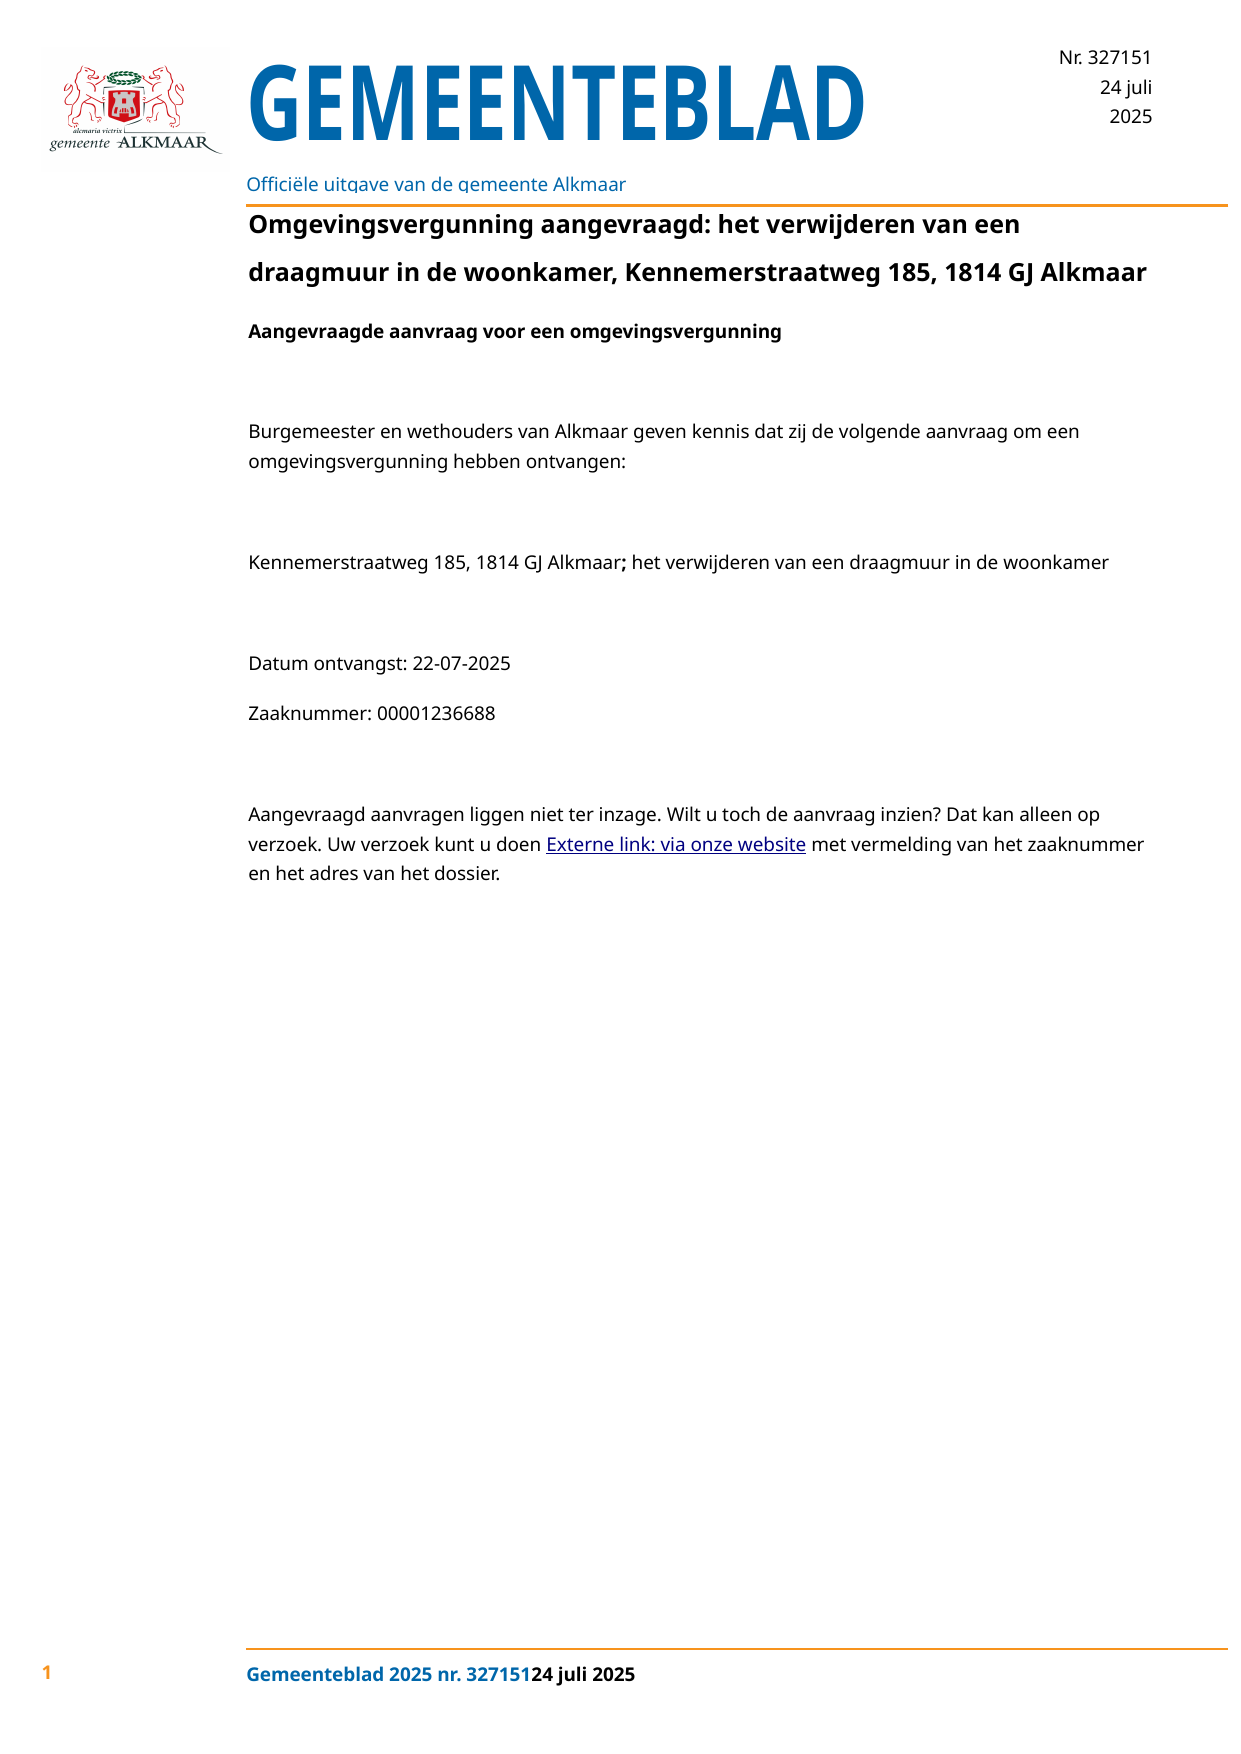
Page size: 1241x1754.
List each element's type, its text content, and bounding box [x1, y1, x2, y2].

text Aangevraagde aanvraag voor een omgevingsvergunning [248, 318, 1152, 344]
text Aangevraagd aanvragen liggen niet ter inzage. Wilt u toch de aanvraag inzien? Dat kan alleen op verzoek. Uw verzoek kunt u doen Externe link: via onze website met vermelding van het zaaknummer en het adres van het dossier. [248, 801, 1152, 886]
text Kennemerstraatweg 185, 1814 GJ Alkmaar; het verwijderen van een draagmuur in de woonkamer [248, 549, 1152, 575]
text Omgevingsvergunning aangevraagd: het verwijderen van een draagmuur in de woonkamer, Kennemerstraatweg 185, 1814 GJ Alkmaar [248, 207, 1152, 288]
text Datum ontvangst: 22-07-2025 [248, 650, 1152, 676]
text Burgemeester en wethouders van Alkmaar geven kennis dat zij de volgende aanvraag om een omgevingsvergunning hebben ontvangen: [248, 419, 1152, 474]
picture [41, 47, 231, 172]
text Zaaknummer: 00001236688 [248, 700, 1152, 726]
